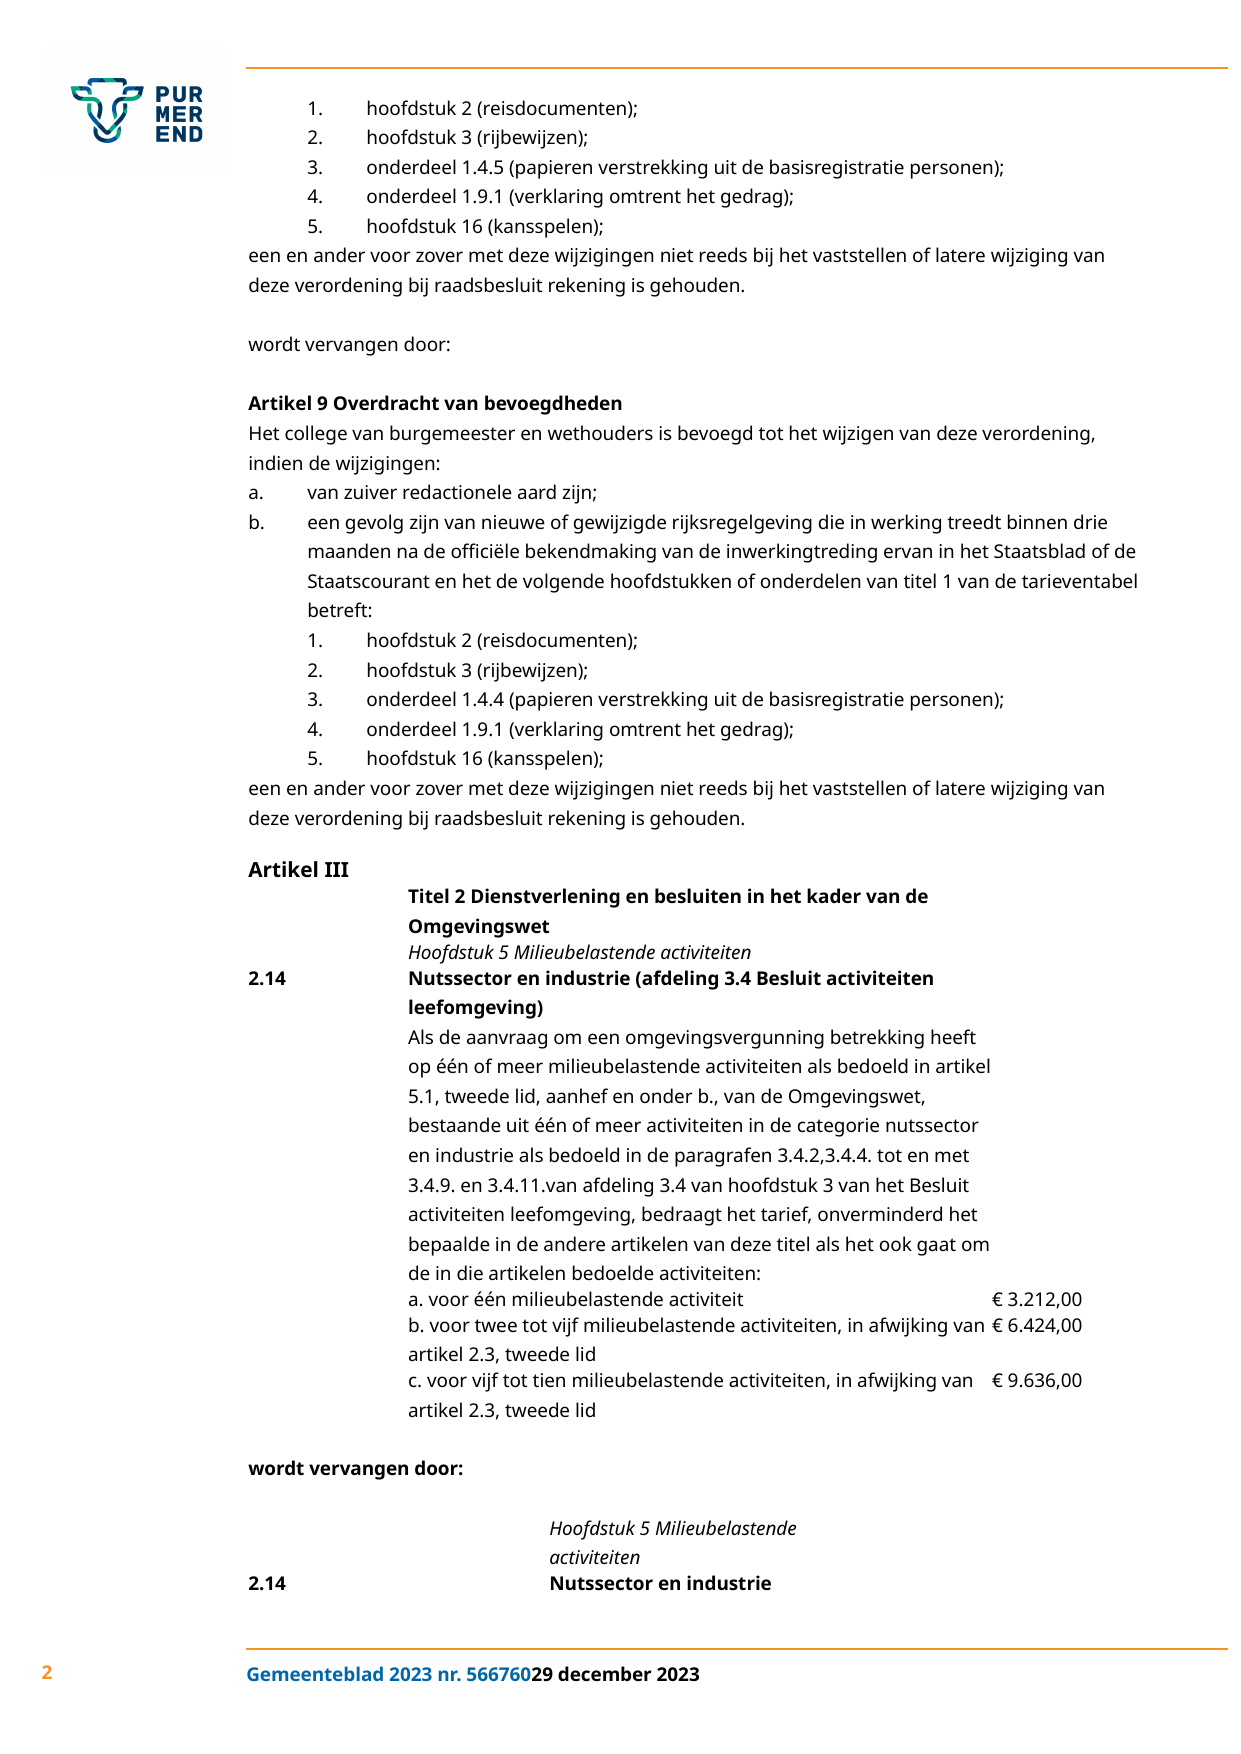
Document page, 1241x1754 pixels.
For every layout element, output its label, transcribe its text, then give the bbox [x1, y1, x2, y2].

text een en ander voor zover met deze wijzigingen niet reeds bij het vaststellen of latere wijziging van deze verordening bij raadsbesluit rekening is gehouden. [248, 243, 1152, 298]
list hoofdstuk 3 (rijbewijzen); [307, 657, 1152, 683]
table_cell 2.14 [248, 1570, 549, 1596]
table_cell € 6.424,00 [992, 1312, 1152, 1367]
list onderdeel 1.4.4 (papieren verstrekking uit de basisregistratie personen); [307, 686, 1152, 712]
list hoofdstuk 2 (reisdocumenten); [307, 627, 1152, 653]
list van zuiver redactionele aard zijn; [248, 479, 1152, 505]
table_cell 2.14 [248, 965, 408, 1286]
table_cell [992, 939, 1152, 965]
list onderdeel 1.9.1 (verklaring omtrent het gedrag); [307, 716, 1152, 742]
table_cell [992, 965, 1152, 1286]
table_header [248, 884, 408, 939]
list hoofdstuk 2 (reisdocumenten); [307, 95, 1152, 121]
table_cell c. voor vijf tot tien milieubelastende activiteiten, in afwijking van artikel 2.3, tweede lid [408, 1368, 992, 1423]
table_cell [248, 939, 408, 965]
text wordt vervangen door: [248, 1456, 1152, 1481]
table_cell b. voor twee tot vijf milieubelastende activiteiten, in afwijking van artikel 2.3, tweede lid [408, 1312, 992, 1367]
list onderdeel 1.4.5 (papieren verstrekking uit de basisregistratie personen); [307, 154, 1152, 180]
table_header [850, 1515, 1152, 1570]
table_cell € 9.636,00 [992, 1368, 1152, 1423]
picture [41, 47, 231, 172]
table_cell Nutssector en industrie (afdeling 3.4 Besluit activiteiten leefomgeving) Als de aanvraag om een omgevingsvergunning betrekking heeft op één of meer milieubelastende activiteiten als bedoeld in artikel 5.1, tweede lid, aanhef en onder b., van de Omgevingswet, bestaande uit één of meer activiteiten in de categorie nutssector en industrie als bedoeld in de paragrafen 3.4.2,3.4.4. tot en met 3.4.9. en 3.4.11.van afdeling 3.4 van hoofdstuk 3 van het Besluit activiteiten leefomgeving, bedraagt het tarief, onverminderd het bepaalde in de andere artikelen van deze titel als het ook gaat om de in die artikelen bedoelde activiteiten: [408, 965, 992, 1286]
table_header [992, 884, 1152, 939]
list hoofdstuk 16 (kansspelen); [307, 746, 1152, 771]
table_cell [248, 1368, 408, 1423]
table_cell [850, 1570, 1152, 1596]
list een gevolg zijn van nieuwe of gewijzigde rijksregelgeving die in werking treedt binnen drie maanden na de officiële bekendmaking van de inwerkingtreding ervan in het Staatsblad of de Staatscourant en het de volgende hoofdstukken of onderdelen van titel 1 van de tarieventabel betreft: [248, 509, 1152, 623]
table_header Titel 2 Dienstverlening en besluiten in het kader van de Omgevingswet [408, 884, 992, 939]
table_cell € 3.212,00 [992, 1286, 1152, 1312]
table_header Hoofdstuk 5 Milieubelastende activiteiten [549, 1515, 850, 1570]
list hoofdstuk 3 (rijbewijzen); [307, 124, 1152, 150]
text Artikel III [248, 855, 1152, 884]
text een en ander voor zover met deze wijzigingen niet reeds bij het vaststellen of latere wijziging van deze verordening bij raadsbesluit rekening is gehouden. [248, 775, 1152, 831]
text wordt vervangen door: [248, 331, 1152, 357]
table_cell Nutssector en industrie [549, 1570, 850, 1596]
text Artikel 9 Overdracht van bevoegdheden [248, 391, 1152, 416]
table_cell [248, 1312, 408, 1367]
list onderdeel 1.9.1 (verklaring omtrent het gedrag); [307, 183, 1152, 209]
table_header [248, 1515, 549, 1570]
list hoofdstuk 16 (kansspelen); [307, 213, 1152, 239]
text Het college van burgemeester en wethouders is bevoegd tot het wijzigen van deze verordening, indien de wijzigingen: [248, 420, 1152, 476]
table_cell Hoofdstuk 5 Milieubelastende activiteiten [408, 939, 992, 965]
table_cell [248, 1286, 408, 1312]
table_cell a. voor één milieubelastende activiteit [408, 1286, 992, 1312]
